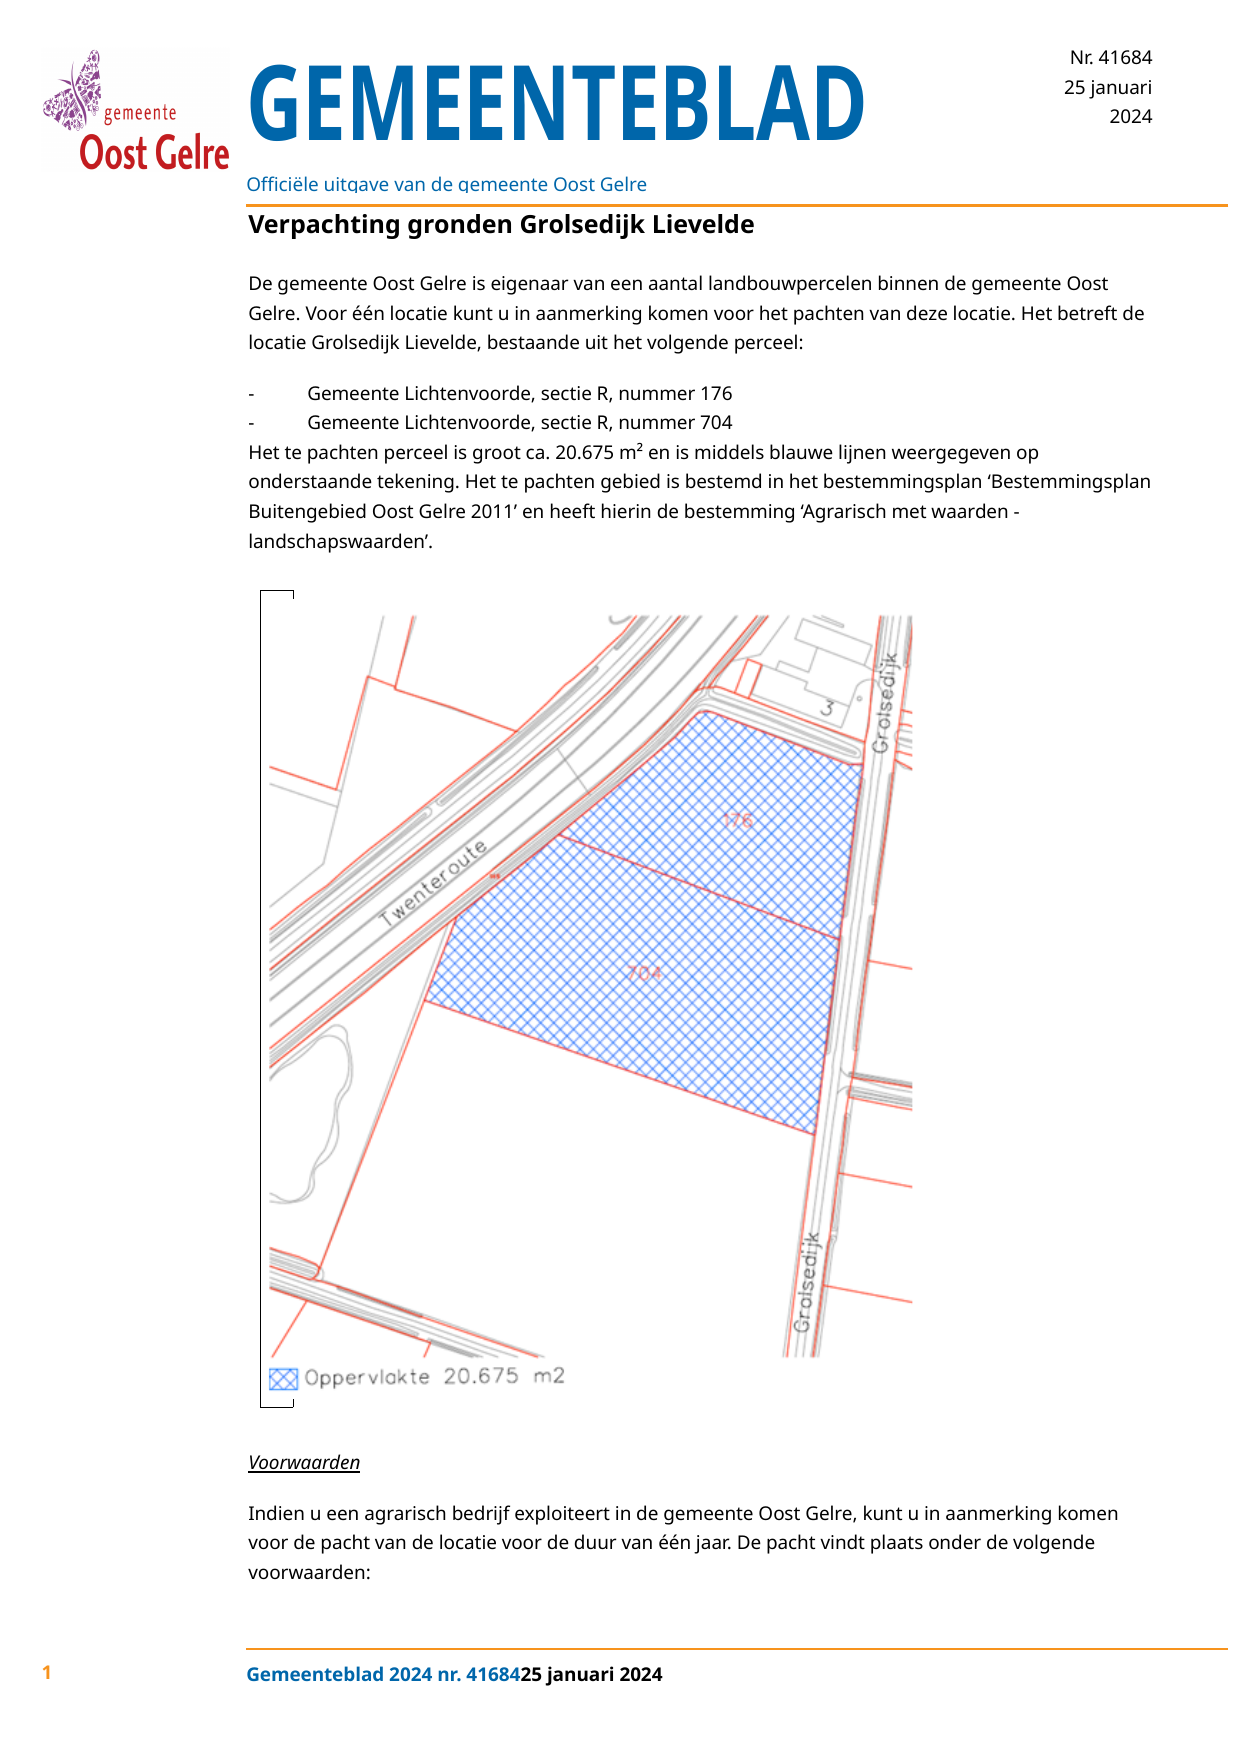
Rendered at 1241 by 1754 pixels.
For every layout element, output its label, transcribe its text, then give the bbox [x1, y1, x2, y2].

text Het te pachten perceel is groot ca. 20.675 m² en is middels blauwe lijnen weergegeven op onderstaande tekening. Het te pachten gebied is bestemd in het bestemmingsplan ‘Bestemmingsplan Buitengebied Oost Gelre 2011’ en heeft hierin de bestemming ‘Agrarisch met waarden - landschapswaarden’. [248, 439, 1152, 553]
text Voorwaarden [248, 1449, 1152, 1475]
text De gemeente Oost Gelre is eigenaar van een aantal landbouwpercelen binnen de gemeente Oost Gelre. Voor één locatie kunt u in aanmerking komen voor het pachten van deze locatie. Het betreft de locatie Grolsedijk Lievelde, bestaande uit het volgende perceel: [248, 270, 1152, 355]
list Gemeente Lichtenvoorde, sectie R, nummer 176 [248, 380, 1152, 406]
list Gemeente Lichtenvoorde, sectie R, nummer 704 [248, 409, 1152, 435]
text Indien u een agrarisch bedrijf exploiteert in de gemeente Oost Gelre, kunt u in aanmerking komen voor de pacht van de locatie voor de duur van één jaar. De pacht vindt plaats onder de volgende voorwaarden: [248, 1500, 1152, 1584]
picture [268, 599, 913, 1399]
picture [41, 47, 231, 172]
text Verpachting gronden Grolsedijk Lievelde [248, 207, 1152, 241]
